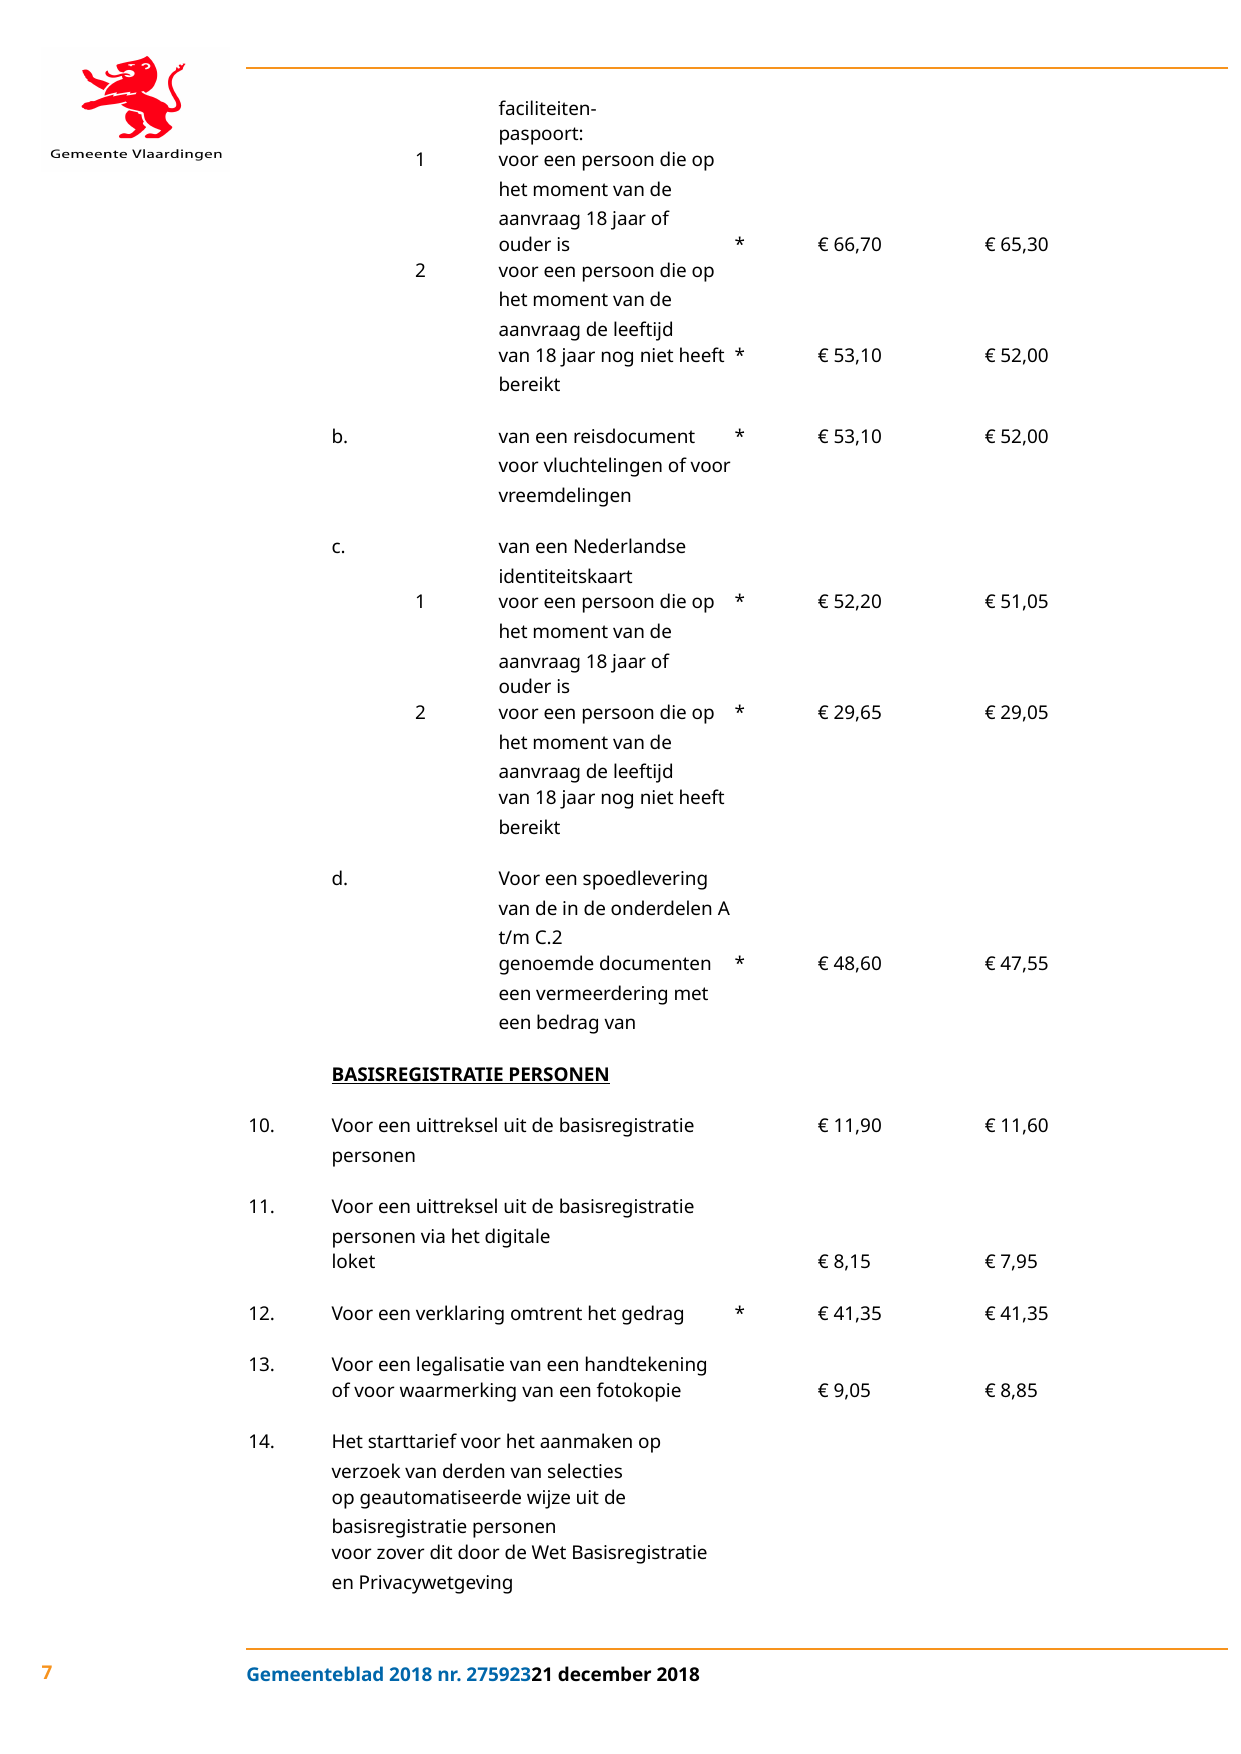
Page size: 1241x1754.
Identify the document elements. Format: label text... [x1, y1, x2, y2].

table_cell € 9,05 [818, 1377, 901, 1403]
table_cell [985, 1168, 1068, 1193]
table_cell € 41,35 [985, 1300, 1068, 1326]
table_cell € 7,95 [985, 1249, 1068, 1274]
table_cell [818, 1061, 901, 1087]
table_cell [248, 95, 331, 121]
table_cell [734, 1168, 818, 1193]
table_cell [498, 1035, 734, 1061]
table_cell van een Nederlandse identiteitskaart [498, 534, 734, 589]
table_cell [901, 1249, 984, 1274]
table_cell [818, 1168, 901, 1193]
table_cell Het starttarief voor het aanmaken op verzoek van derden van selecties [331, 1429, 734, 1484]
table_cell [901, 589, 984, 674]
table_cell * [734, 342, 818, 397]
table_cell [248, 1539, 331, 1595]
table_cell [1068, 1484, 1152, 1539]
table_cell [415, 1087, 498, 1112]
table_cell [985, 397, 1068, 423]
table_cell [415, 840, 498, 865]
table_cell c. [331, 534, 415, 589]
table_cell [1068, 534, 1152, 589]
table_cell [248, 589, 331, 674]
table_cell [331, 589, 415, 674]
table_cell [901, 146, 984, 231]
table_cell [415, 1035, 498, 1061]
table_cell [901, 1274, 984, 1300]
table_cell [248, 121, 331, 146]
table_cell of voor waarmerking van een fotokopie [331, 1377, 734, 1403]
table_cell [985, 1326, 1068, 1352]
table_cell [734, 840, 818, 865]
table_cell [248, 784, 331, 839]
table_cell [734, 1429, 818, 1484]
table_cell [1068, 1087, 1152, 1112]
table_cell [734, 121, 818, 146]
table_cell [331, 1087, 415, 1112]
table_cell [1068, 1274, 1152, 1300]
table_cell [248, 508, 331, 533]
table_cell [985, 674, 1068, 699]
table_cell [498, 1168, 734, 1193]
table_cell [818, 674, 901, 699]
table_cell [1068, 1035, 1152, 1061]
table_cell [415, 121, 498, 146]
table_cell [248, 534, 331, 589]
table_cell [734, 397, 818, 423]
table_cell [734, 257, 818, 342]
table_cell [734, 508, 818, 533]
table_cell 1 [415, 146, 498, 231]
table_cell [415, 231, 498, 257]
table_cell [415, 1326, 498, 1352]
table_cell [1068, 342, 1152, 397]
table_cell [734, 784, 818, 839]
table_cell [1068, 121, 1152, 146]
table_cell [734, 1326, 818, 1352]
table_cell [901, 397, 984, 423]
table_cell Voor een legalisatie van een handtekening [331, 1352, 734, 1377]
table_cell [901, 950, 984, 1035]
table_cell € 52,00 [985, 342, 1068, 397]
table_cell [901, 534, 984, 589]
table_cell [248, 865, 331, 950]
table_cell [818, 1403, 901, 1429]
table_cell b. [331, 423, 415, 508]
table_cell [248, 1061, 331, 1087]
table_cell 14. [248, 1429, 331, 1484]
table_cell [1068, 674, 1152, 699]
table_cell [415, 534, 498, 589]
table_cell [331, 1274, 415, 1300]
table_cell loket [331, 1249, 498, 1274]
table_cell [248, 1035, 331, 1061]
table_cell [1068, 1300, 1152, 1326]
table_cell [901, 1087, 984, 1112]
table_cell [248, 231, 331, 257]
table_cell € 53,10 [818, 423, 901, 508]
table_cell [901, 1300, 984, 1326]
table_cell [331, 95, 415, 121]
table_cell [901, 508, 984, 533]
table_cell [901, 1193, 984, 1249]
table_cell [985, 121, 1068, 146]
table_cell [331, 1035, 415, 1061]
table_cell € 11,60 [985, 1112, 1068, 1168]
table_cell [818, 146, 901, 231]
table_cell [734, 534, 818, 589]
table_cell [734, 1249, 818, 1274]
table_cell faciliteiten- [498, 95, 734, 121]
table_cell [331, 342, 415, 397]
table_cell [734, 1352, 818, 1377]
table_cell [985, 1352, 1068, 1377]
table_cell [415, 342, 498, 397]
table_cell [818, 257, 901, 342]
table_cell [818, 1326, 901, 1352]
table_cell [734, 1539, 818, 1595]
table_cell Voor een uittreksel uit de basisregistratie personen [331, 1112, 734, 1168]
table_cell genoemde documenten een vermeerdering met een bedrag van [498, 950, 734, 1035]
table_cell [818, 1484, 901, 1539]
table_cell [498, 1087, 734, 1112]
table_cell [248, 1168, 331, 1193]
table_cell [985, 1429, 1068, 1484]
table_cell [818, 1429, 901, 1484]
table_cell [985, 534, 1068, 589]
table_cell op geautomatiseerde wijze uit de basisregistratie personen [331, 1484, 734, 1539]
table_cell Voor een spoedlevering van de in de onderdelen A t/m C.2 [498, 865, 734, 950]
table_cell [734, 1484, 818, 1539]
table_cell Voor een uittreksel uit de basisregistratie personen via het digitale [331, 1193, 734, 1249]
table_cell [901, 1061, 984, 1087]
table_cell [331, 1403, 415, 1429]
table_cell voor een persoon die op het moment van de aanvraag de leeftijd [498, 699, 734, 784]
table_cell [985, 1061, 1068, 1087]
table_cell [901, 1429, 984, 1484]
table_cell [415, 423, 498, 508]
table_cell [498, 1249, 734, 1274]
table_cell voor een persoon die op het moment van de aanvraag 18 jaar of [498, 146, 734, 231]
table_cell € 41,35 [818, 1300, 901, 1326]
table_cell [818, 865, 901, 950]
table_cell [248, 1087, 331, 1112]
table_cell € 8,15 [818, 1249, 901, 1274]
table_cell [985, 1193, 1068, 1249]
table_cell * [734, 950, 818, 1035]
table_cell van 18 jaar nog niet heeft bereikt [498, 784, 734, 839]
table_cell [734, 1377, 818, 1403]
table_cell [985, 784, 1068, 839]
table_cell [415, 1168, 498, 1193]
table_cell [985, 1484, 1068, 1539]
table_cell [734, 674, 818, 699]
table_cell € 53,10 [818, 342, 901, 397]
table_cell van een reisdocument voor vluchtelingen of voor vreemdelingen [498, 423, 734, 508]
table_cell [1068, 423, 1152, 508]
table_cell [901, 342, 984, 397]
table_cell [901, 1484, 984, 1539]
table_cell * [734, 699, 818, 784]
table_cell [818, 784, 901, 839]
table_cell * [734, 231, 818, 257]
table_cell [734, 1403, 818, 1429]
table_cell [498, 840, 734, 865]
table_cell [901, 1326, 984, 1352]
table_cell * [734, 589, 818, 674]
table_cell [1068, 397, 1152, 423]
table_cell [901, 1352, 984, 1377]
table_cell [331, 121, 415, 146]
table_cell [818, 397, 901, 423]
table_cell € 29,05 [985, 699, 1068, 784]
table_cell [985, 257, 1068, 342]
table_cell [415, 784, 498, 839]
table_cell [818, 508, 901, 533]
table_cell [415, 1274, 498, 1300]
table_cell 2 [415, 699, 498, 784]
table_cell 11. [248, 1193, 331, 1249]
table_cell BASISREGISTRATIE PERSONEN [331, 1061, 734, 1087]
table_cell [985, 1035, 1068, 1061]
table_cell [331, 146, 415, 231]
table_cell [248, 840, 331, 865]
table_cell [901, 121, 984, 146]
table_cell voor een persoon die op het moment van de aanvraag de leeftijd [498, 257, 734, 342]
table_cell € 52,20 [818, 589, 901, 674]
table_cell [818, 1352, 901, 1377]
table_cell [331, 1326, 415, 1352]
table_cell [331, 397, 415, 423]
table_cell [901, 699, 984, 784]
table_cell [734, 95, 818, 121]
table_cell [248, 397, 331, 423]
table_cell € 66,70 [818, 231, 901, 257]
table_cell [248, 1484, 331, 1539]
table_cell [818, 840, 901, 865]
table_cell [1068, 231, 1152, 257]
table_cell € 48,60 [818, 950, 901, 1035]
table_cell [901, 231, 984, 257]
table_cell [901, 1539, 984, 1595]
table_cell [415, 1403, 498, 1429]
table_cell [901, 257, 984, 342]
table_cell [248, 146, 331, 231]
table_cell [985, 508, 1068, 533]
table_cell [818, 95, 901, 121]
table_cell € 47,55 [985, 950, 1068, 1035]
table_cell [1068, 1539, 1152, 1595]
table_cell [248, 1326, 331, 1352]
table_cell [818, 1274, 901, 1300]
table_cell [901, 674, 984, 699]
table_cell [1068, 1061, 1152, 1087]
table_cell 13. [248, 1352, 331, 1377]
table_cell [1068, 950, 1152, 1035]
table_cell [1068, 784, 1152, 839]
table_cell [818, 1087, 901, 1112]
table_cell [248, 257, 331, 342]
table_cell [1068, 257, 1152, 342]
table_cell paspoort: [498, 121, 734, 146]
table_cell ouder is [498, 231, 734, 257]
table_cell voor zover dit door de Wet Basisregistratie en Privacywetgeving [331, 1539, 734, 1595]
table_cell [331, 1168, 415, 1193]
table_cell [901, 1403, 984, 1429]
table_cell [734, 1035, 818, 1061]
table_cell [248, 674, 331, 699]
table_cell [818, 534, 901, 589]
table_cell [734, 1193, 818, 1249]
picture [41, 47, 231, 172]
table_cell [818, 1035, 901, 1061]
table_cell [331, 840, 415, 865]
table_cell [985, 1403, 1068, 1429]
table_cell [901, 423, 984, 508]
table_cell [734, 1274, 818, 1300]
table_cell [498, 1326, 734, 1352]
table_cell [985, 95, 1068, 121]
table_cell [1068, 1429, 1152, 1484]
table_cell [734, 1061, 818, 1087]
table_cell [331, 231, 415, 257]
table_cell [1068, 699, 1152, 784]
table_cell [248, 1377, 331, 1403]
table_cell [248, 1274, 331, 1300]
table_cell [1068, 1377, 1152, 1403]
table_cell [248, 950, 331, 1035]
table_cell [901, 1168, 984, 1193]
table_cell [498, 397, 734, 423]
table_cell [331, 784, 415, 839]
table_cell 2 [415, 257, 498, 342]
table_cell * [734, 423, 818, 508]
table_cell [901, 1112, 984, 1168]
table_cell [415, 950, 498, 1035]
table_cell [901, 840, 984, 865]
table_cell [1068, 1403, 1152, 1429]
table_cell [1068, 1168, 1152, 1193]
table_cell [985, 1274, 1068, 1300]
table_cell € 65,30 [985, 231, 1068, 257]
table_cell [901, 865, 984, 950]
table_cell 12. [248, 1300, 331, 1326]
table_cell [734, 1112, 818, 1168]
table_cell € 11,90 [818, 1112, 901, 1168]
table_cell [985, 865, 1068, 950]
table_cell [331, 508, 415, 533]
table_cell [734, 865, 818, 950]
table_cell [331, 699, 415, 784]
table_cell [1068, 146, 1152, 231]
table_cell [415, 95, 498, 121]
table_cell [985, 146, 1068, 231]
table_cell [498, 508, 734, 533]
table_cell [985, 840, 1068, 865]
table_cell [734, 146, 818, 231]
table_cell [818, 1539, 901, 1595]
table_cell [1068, 1193, 1152, 1249]
table_cell [1068, 589, 1152, 674]
table_cell voor een persoon die op het moment van de aanvraag 18 jaar of [498, 589, 734, 674]
table_cell Voor een verklaring omtrent het gedrag [331, 1300, 734, 1326]
table_cell [1068, 508, 1152, 533]
table_cell [331, 257, 415, 342]
table_cell * [734, 1300, 818, 1326]
table_cell [901, 95, 984, 121]
table_cell [1068, 1326, 1152, 1352]
table_cell [901, 1377, 984, 1403]
table_cell [1068, 865, 1152, 950]
table_cell [415, 674, 498, 699]
table_cell [248, 342, 331, 397]
table_cell € 52,00 [985, 423, 1068, 508]
table_cell [818, 1193, 901, 1249]
table_cell [248, 1249, 331, 1274]
table_cell d. [331, 865, 415, 950]
table_cell [901, 1035, 984, 1061]
table_cell [985, 1539, 1068, 1595]
table_cell [1068, 1112, 1152, 1168]
table_cell € 8,85 [985, 1377, 1068, 1403]
table_cell [498, 1274, 734, 1300]
table_cell [1068, 1352, 1152, 1377]
table_cell [1068, 840, 1152, 865]
table_cell [331, 674, 415, 699]
table_cell [734, 1087, 818, 1112]
table_cell ouder is [498, 674, 734, 699]
table_cell [818, 121, 901, 146]
table_cell [415, 508, 498, 533]
table_cell € 51,05 [985, 589, 1068, 674]
table_cell [901, 784, 984, 839]
table_cell [415, 865, 498, 950]
table_cell [331, 950, 415, 1035]
table_cell [248, 1403, 331, 1429]
table_cell van 18 jaar nog niet heeft bereikt [498, 342, 734, 397]
table_cell [415, 397, 498, 423]
table_cell 10. [248, 1112, 331, 1168]
table_cell [248, 699, 331, 784]
table_cell € 29,65 [818, 699, 901, 784]
table_cell [248, 423, 331, 508]
table_cell [985, 1087, 1068, 1112]
table_cell [498, 1403, 734, 1429]
table_cell [1068, 95, 1152, 121]
table_cell 1 [415, 589, 498, 674]
table_cell [1068, 1249, 1152, 1274]
